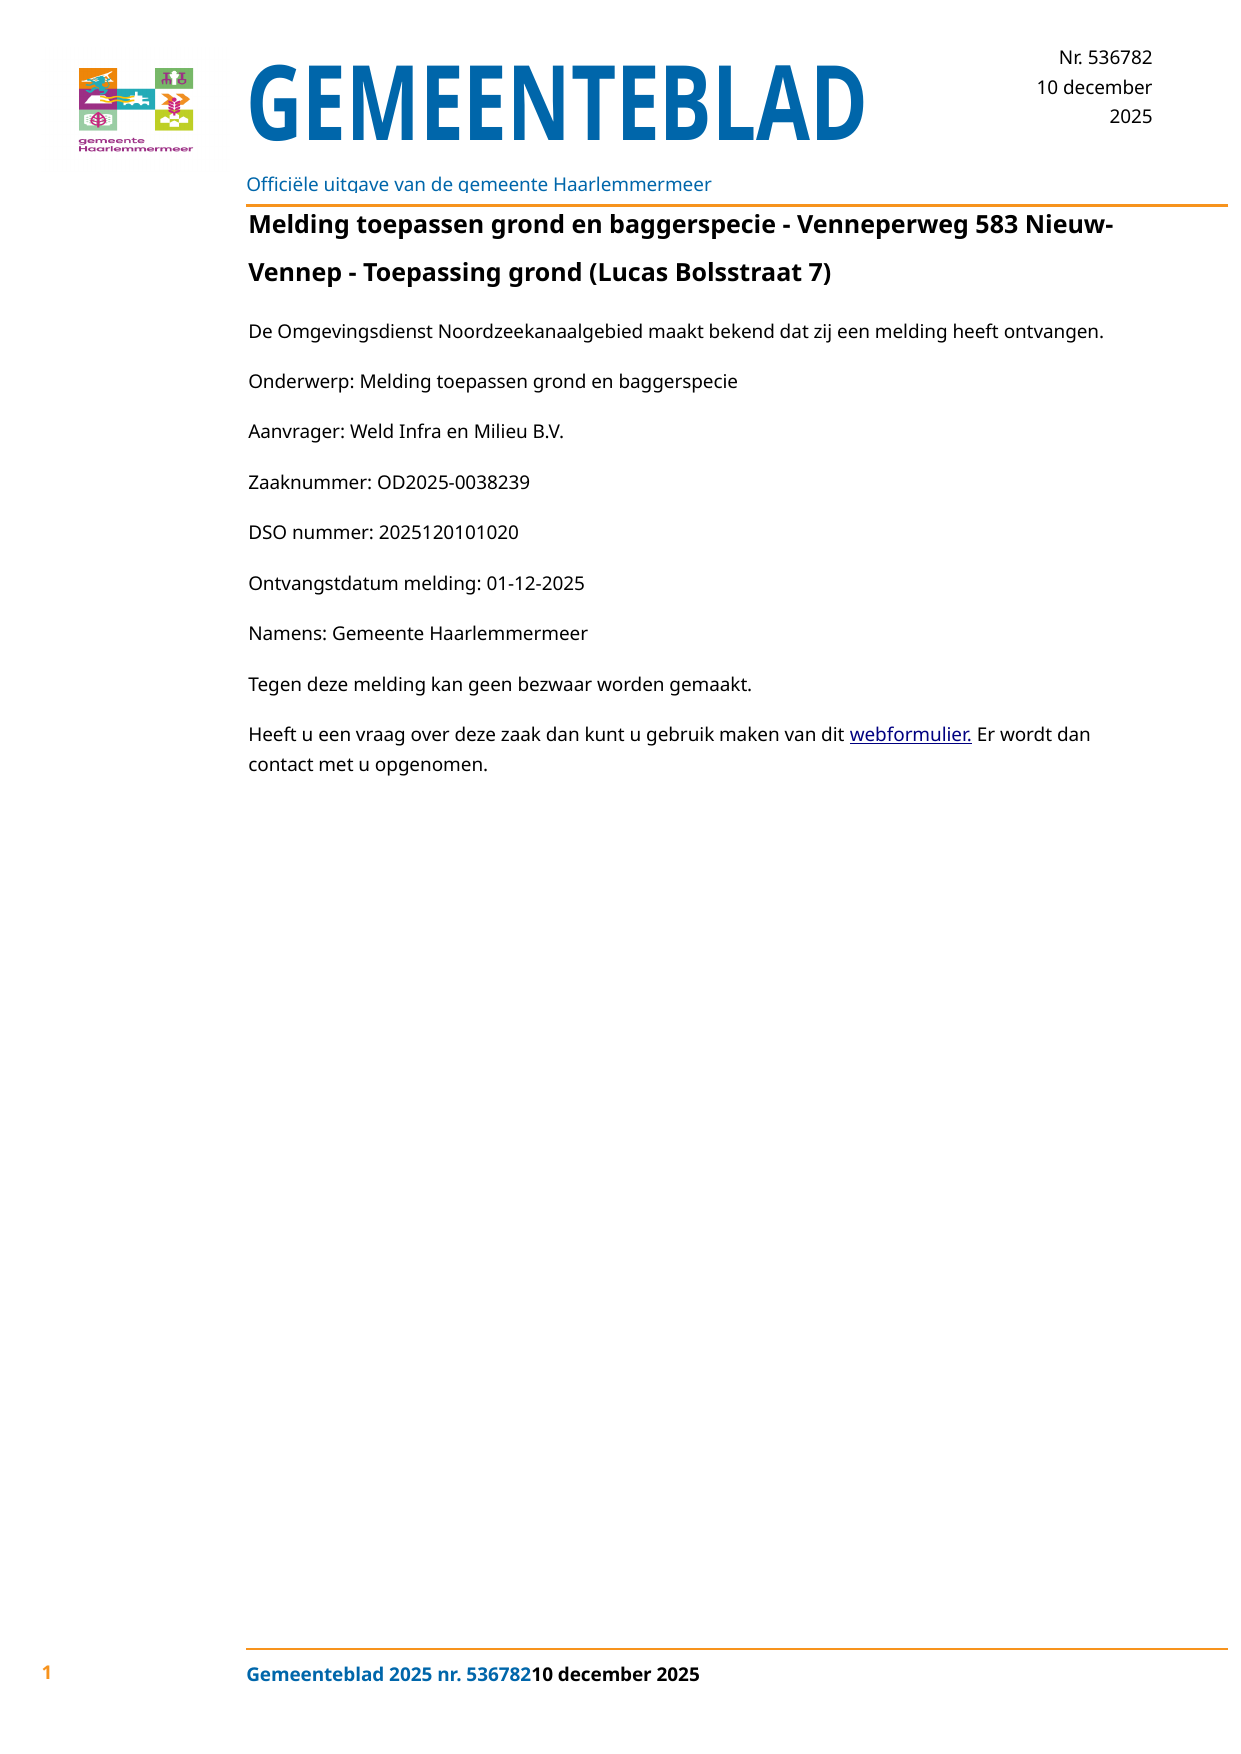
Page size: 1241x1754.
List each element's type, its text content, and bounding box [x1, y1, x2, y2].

text Ontvangstdatum melding: 01-12-2025 [248, 570, 1152, 596]
text Zaaknummer: OD2025-0038239 [248, 469, 1152, 495]
text De Omgevingsdienst Noordzeekanaalgebied maakt bekend dat zij een melding heeft ontvangen. [248, 318, 1152, 344]
text DSO nummer: 2025120101020 [248, 519, 1152, 545]
text Onderwerp: Melding toepassen grond en baggerspecie [248, 368, 1152, 394]
text Melding toepassen grond en baggerspecie - Venneperweg 583 Nieuw-Vennep - Toepassing grond (Lucas Bolsstraat 7) [248, 207, 1152, 288]
text Heeft u een vraag over deze zaak dan kunt u gebruik maken van dit webformulier. Er wordt dan contact met u opgenomen. [248, 721, 1152, 777]
text Tegen deze melding kan geen bezwaar worden gemaakt. [248, 671, 1152, 697]
picture [41, 47, 231, 172]
text Aanvrager: Weld Infra en Milieu B.V. [248, 419, 1152, 444]
text Namens: Gemeente Haarlemmermeer [248, 620, 1152, 646]
